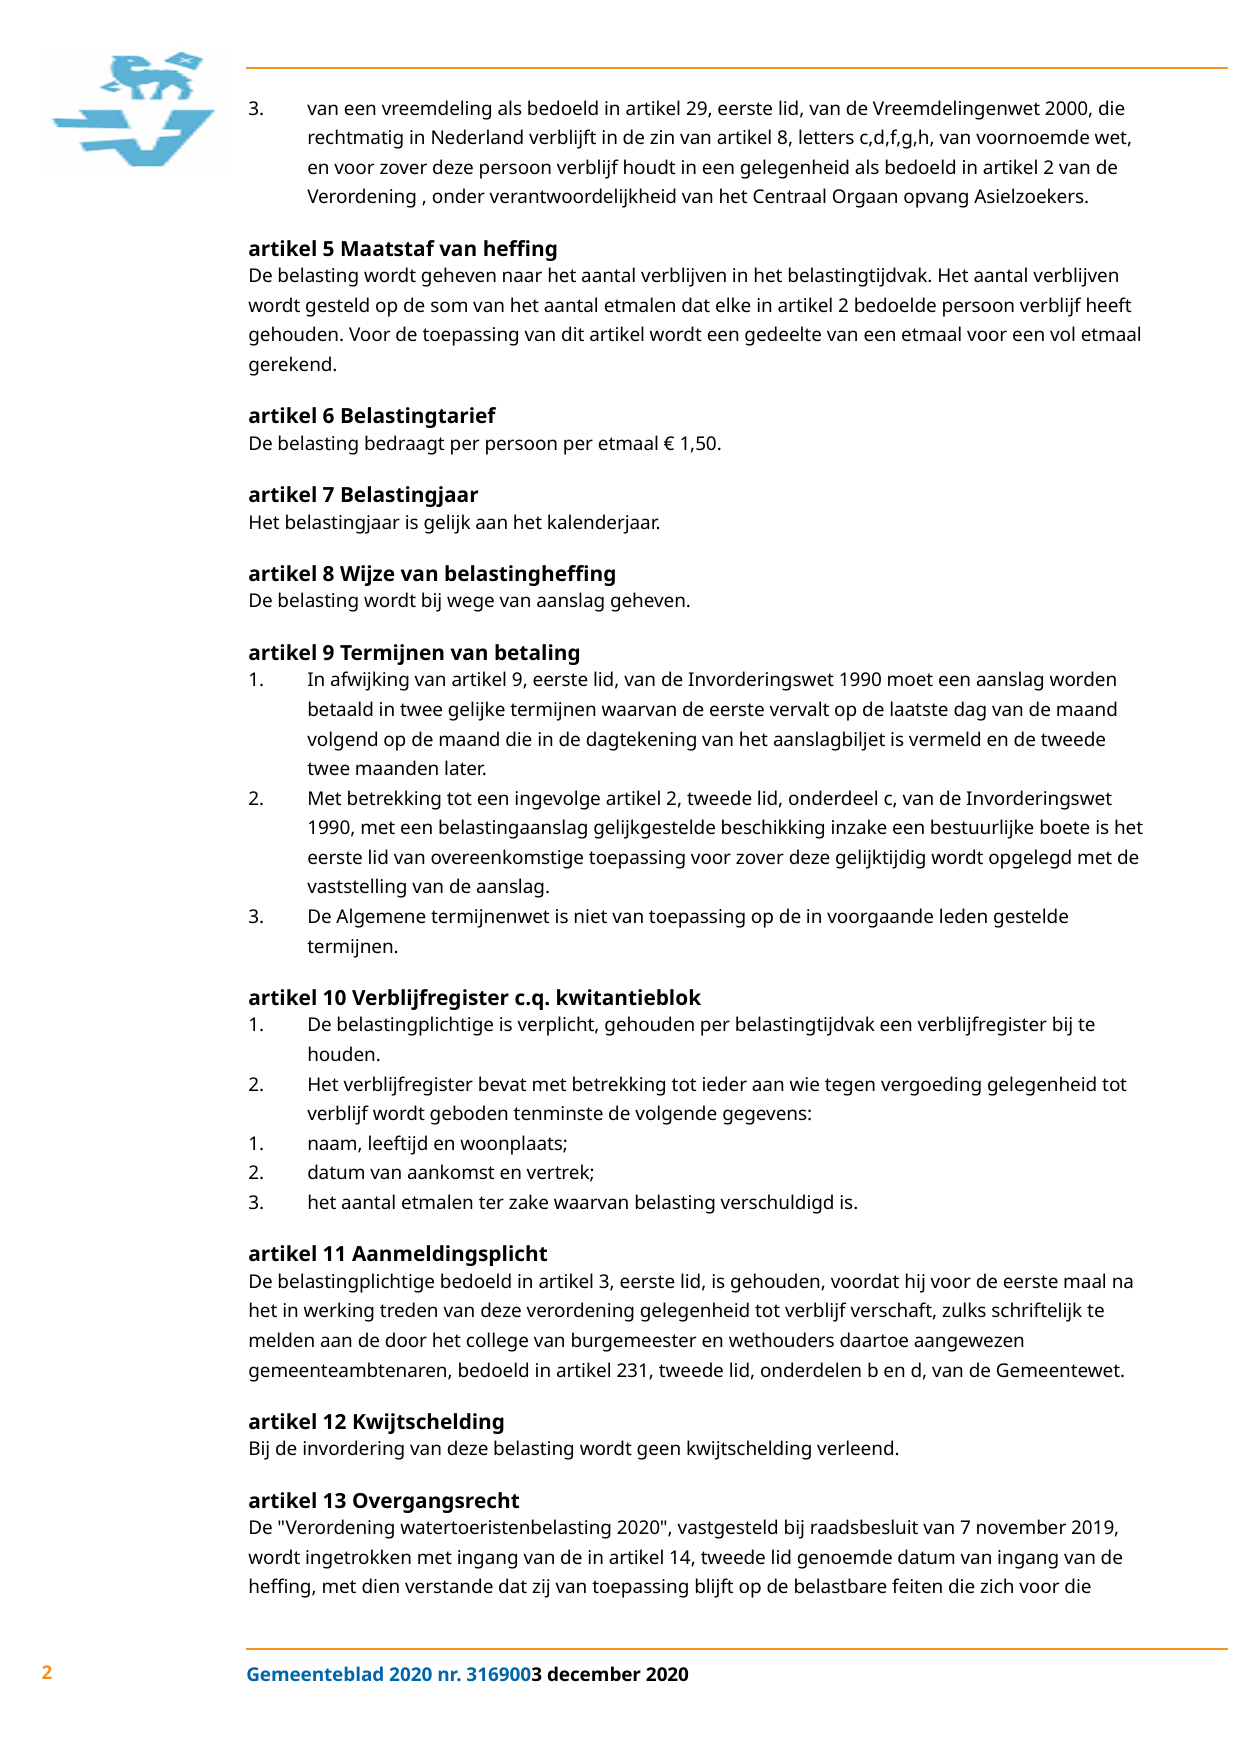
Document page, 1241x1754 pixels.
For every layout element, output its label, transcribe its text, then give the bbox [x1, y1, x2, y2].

text De belasting wordt bij wege van aanslag geheven. [248, 588, 1152, 613]
text artikel 12 Kwijtschelding [248, 1407, 1152, 1436]
text artikel 13 Overgangsrecht [248, 1486, 1152, 1514]
text De belasting bedraagt per persoon per etmaal € 1,50. [248, 430, 1152, 456]
text artikel 10 Verblijfregister c.q. kwitantieblok [248, 983, 1152, 1012]
list Met betrekking tot een ingevolge artikel 2, tweede lid, onderdeel c, van de Invorderingswet 1990, met een belastingaanslag gelijkgestelde beschikking inzake een bestuurlijke boete is het eerste lid van overeenkomstige toepassing voor zover deze gelijktijdig wordt opgelegd met de vaststelling van de aanslag. [248, 785, 1152, 899]
text artikel 8 Wijze van belastingheffing [248, 559, 1152, 588]
text Bij de invordering van deze belasting wordt geen kwijtschelding verleend. [248, 1436, 1152, 1461]
list Het verblijfregister bevat met betrekking tot ieder aan wie tegen vergoeding gelegenheid tot verblijf wordt geboden tenminste de volgende gegevens: [248, 1071, 1152, 1126]
text artikel 6 Belastingtarief [248, 402, 1152, 430]
list van een vreemdeling als bedoeld in artikel 29, eerste lid, van de Vreemdelingenwet 2000, die rechtmatig in Nederland verblijft in de zin van artikel 8, letters c,d,f,g,h, van voornoemde wet, en voor zover deze persoon verblijf houdt in een gelegenheid als bedoeld in artikel 2 van de Verordening , onder verantwoordelijkheid van het Centraal Orgaan opvang Asielzoekers. [248, 95, 1152, 209]
list In afwijking van artikel 9, eerste lid, van de Invorderingswet 1990 moet een aanslag worden betaald in twee gelijke termijnen waarvan de eerste vervalt op de laatste dag van de maand volgend op de maand die in de dagtekening van het aanslagbiljet is vermeld en de tweede twee maanden later. [248, 667, 1152, 781]
text De "Verordening watertoeristenbelasting 2020", vastgesteld bij raadsbesluit van 7 november 2019, wordt ingetrokken met ingang van de in artikel 14, tweede lid genoemde datum van ingang van de heffing, met dien verstande dat zij van toepassing blijft op de belastbare feiten die zich voor die [248, 1514, 1152, 1599]
text De belastingplichtige bedoeld in artikel 3, eerste lid, is gehouden, voordat hij voor de eerste maal na het in werking treden van deze verordening gelegenheid tot verblijf verschaft, zulks schriftelijk te melden aan de door het college van burgemeester en wethouders daartoe aangewezen gemeenteambtenaren, bedoeld in artikel 231, tweede lid, onderdelen b en d, van de Gemeentewet. [248, 1268, 1152, 1382]
picture [41, 47, 231, 172]
list De Algemene termijnenwet is niet van toepassing op de in voorgaande leden gestelde termijnen. [248, 903, 1152, 958]
text Het belastingjaar is gelijk aan het kalenderjaar. [248, 509, 1152, 534]
text artikel 5 Maatstaf van heffing [248, 234, 1152, 262]
list datum van aankomst en vertrek; [248, 1159, 1152, 1185]
list het aantal etmalen ter zake waarvan belasting verschuldigd is. [248, 1189, 1152, 1215]
list naam, leeftijd en woonplaats; [248, 1130, 1152, 1156]
text De belasting wordt geheven naar het aantal verblijven in het belastingtijdvak. Het aantal verblijven wordt gesteld op de som van het aantal etmalen dat elke in artikel 2 bedoelde persoon verblijf heeft gehouden. Voor de toepassing van dit artikel wordt een gedeelte van een etmaal voor een vol etmaal gerekend. [248, 262, 1152, 377]
text artikel 9 Termijnen van betaling [248, 638, 1152, 667]
list De belastingplichtige is verplicht, gehouden per belastingtijdvak een verblijfregister bij te houden. [248, 1012, 1152, 1067]
text artikel 7 Belastingjaar [248, 480, 1152, 509]
text artikel 11 Aanmeldingsplicht [248, 1239, 1152, 1268]
